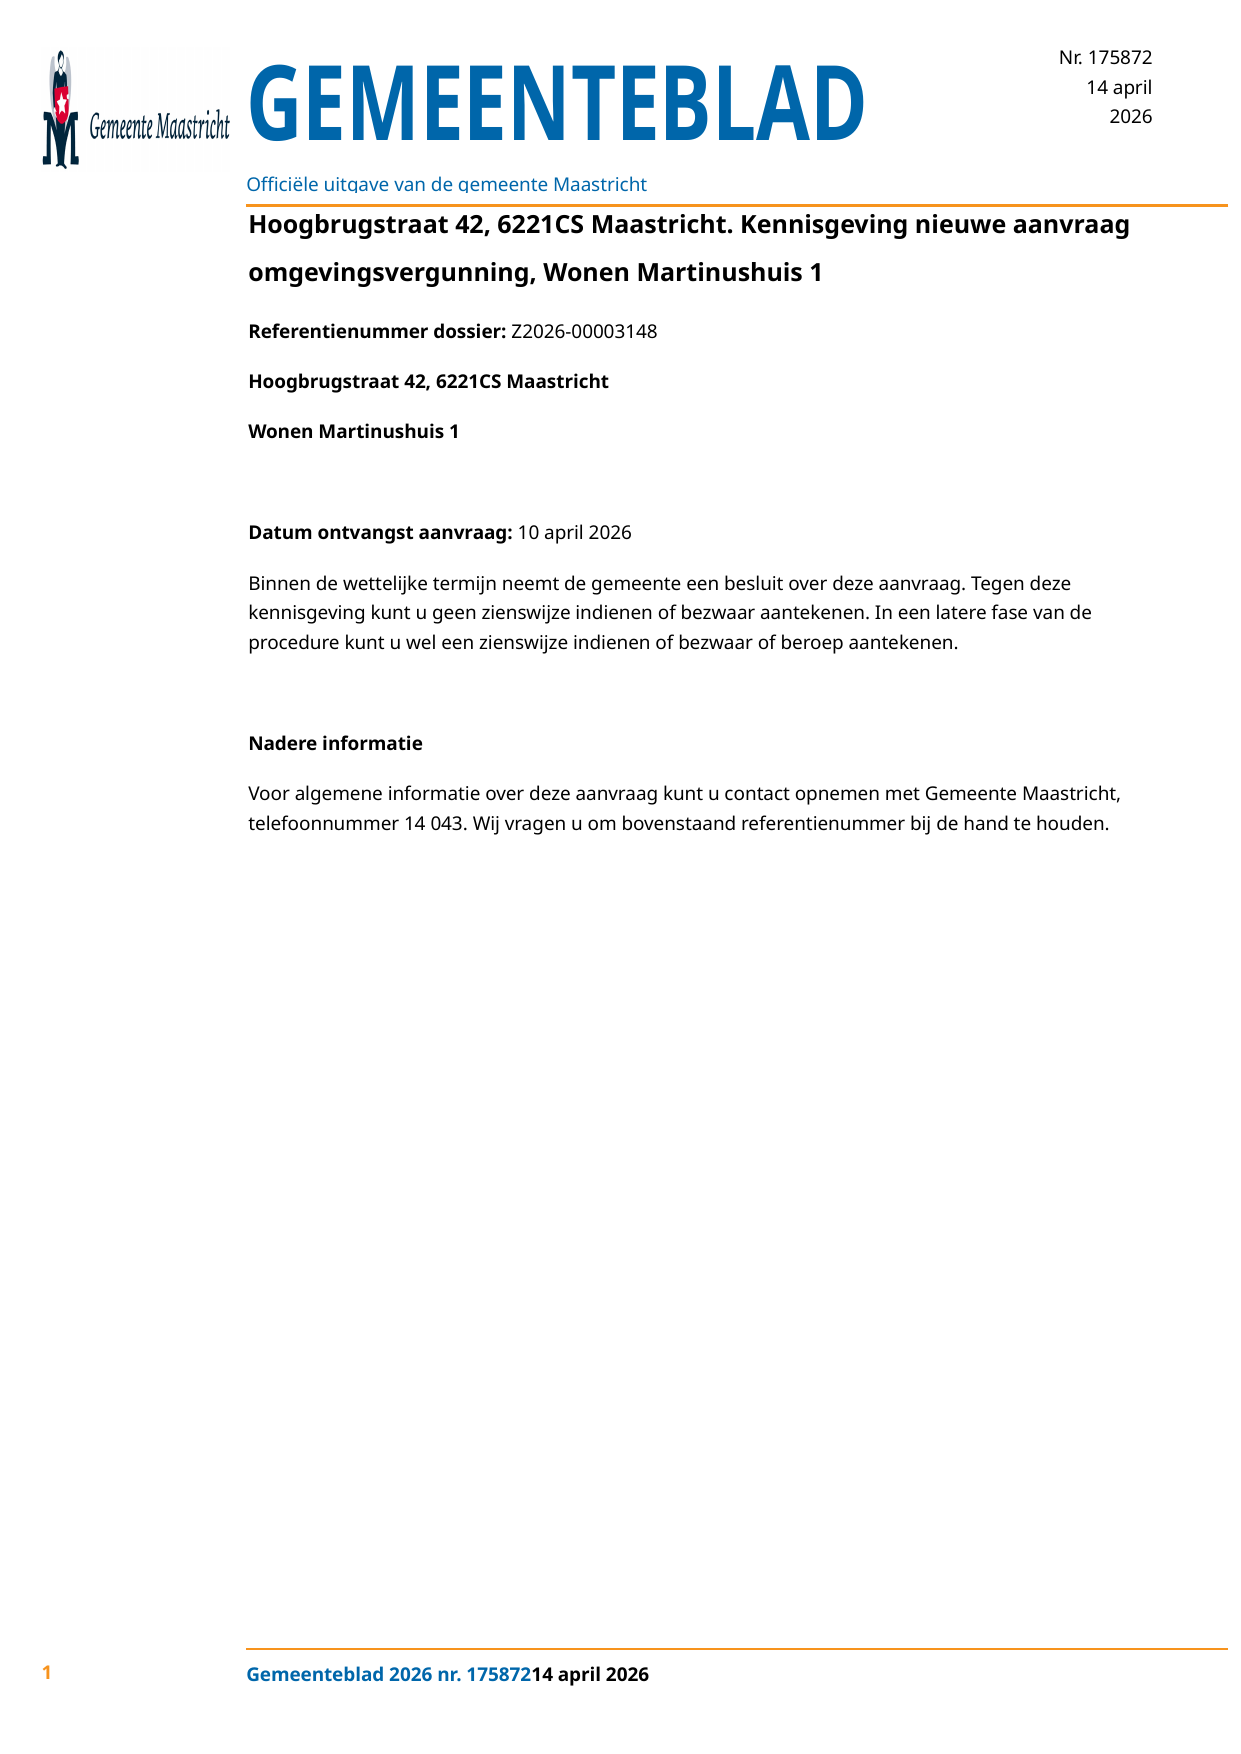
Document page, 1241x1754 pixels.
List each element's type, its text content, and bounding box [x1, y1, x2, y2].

text Hoogbrugstraat 42, 6221CS Maastricht. Kennisgeving nieuwe aanvraag omgevingsvergunning, Wonen Martinushuis 1 [248, 207, 1152, 288]
text Voor algemene informatie over deze aanvraag kunt u contact opnemen met Gemeente Maastricht, telefoonnummer 14 043. Wij vragen u om bovenstaand referentienummer bij de hand te houden. [248, 780, 1152, 836]
text Referentienummer dossier: Z2026-00003148 [248, 318, 1152, 344]
text Hoogbrugstraat 42, 6221CS Maastricht [248, 368, 1152, 394]
text Wonen Martinushuis 1 [248, 419, 1152, 444]
text Binnen de wettelijke termijn neemt de gemeente een besluit over deze aanvraag. Tegen deze kennisgeving kunt u geen zienswijze indienen of bezwaar aantekenen. In een latere fase van de procedure kunt u wel een zienswijze indienen of bezwaar of beroep aantekenen. [248, 570, 1152, 655]
text Nadere informatie [248, 730, 1152, 756]
picture [41, 47, 231, 172]
text Datum ontvangst aanvraag: 10 april 2026 [248, 519, 1152, 545]
